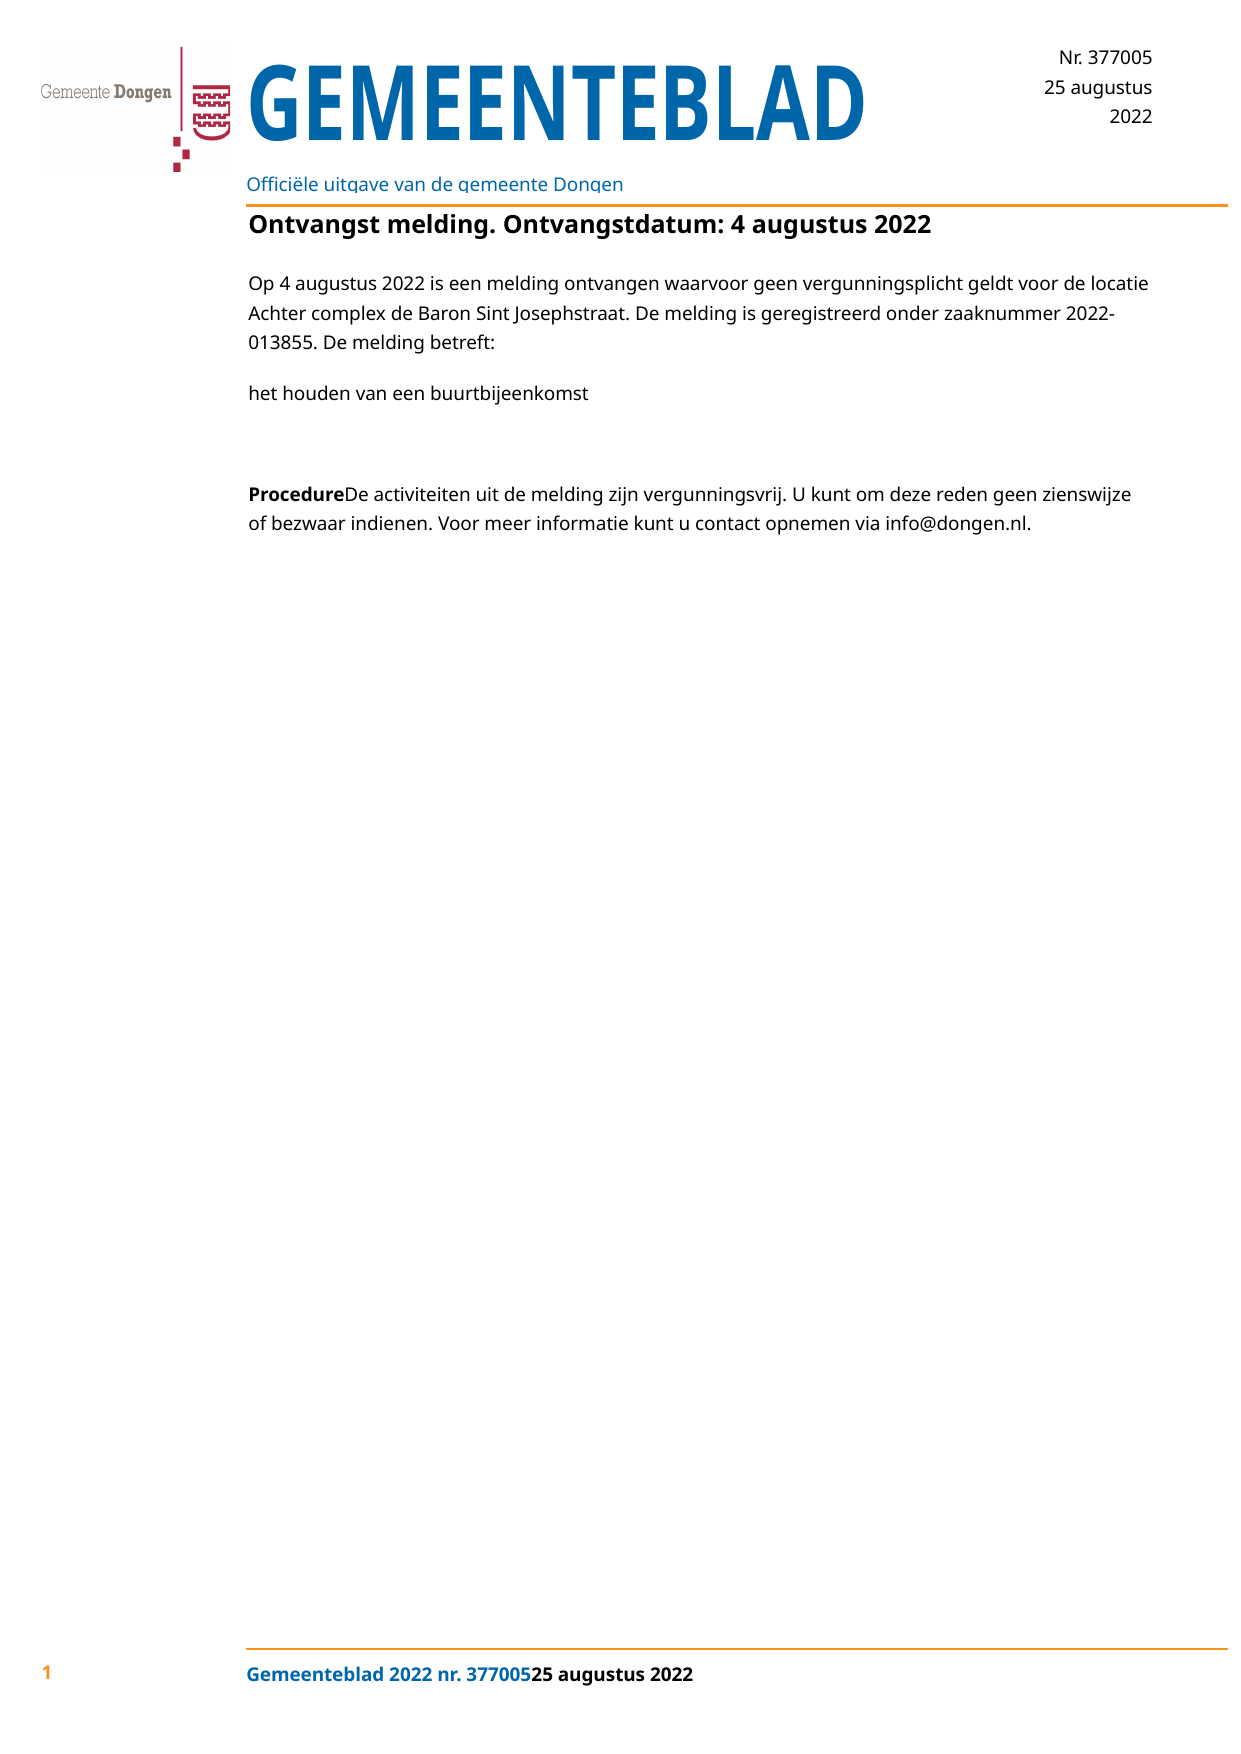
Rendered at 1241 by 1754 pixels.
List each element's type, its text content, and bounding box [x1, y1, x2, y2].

picture [41, 47, 231, 172]
text Op 4 augustus 2022 is een melding ontvangen waarvoor geen vergunningsplicht geldt voor de locatie Achter complex de Baron Sint Josephstraat. De melding is geregistreerd onder zaaknummer 2022-013855. De melding betreft: [248, 270, 1152, 355]
text het houden van een buurtbijeenkomst [248, 380, 1152, 406]
text Ontvangst melding. Ontvangstdatum: 4 augustus 2022 [248, 207, 1152, 241]
text ProcedureDe activiteiten uit de melding zijn vergunningsvrij. U kunt om deze reden geen zienswijze of bezwaar indienen. Voor meer informatie kunt u contact opnemen via info@dongen.nl. [248, 481, 1152, 536]
